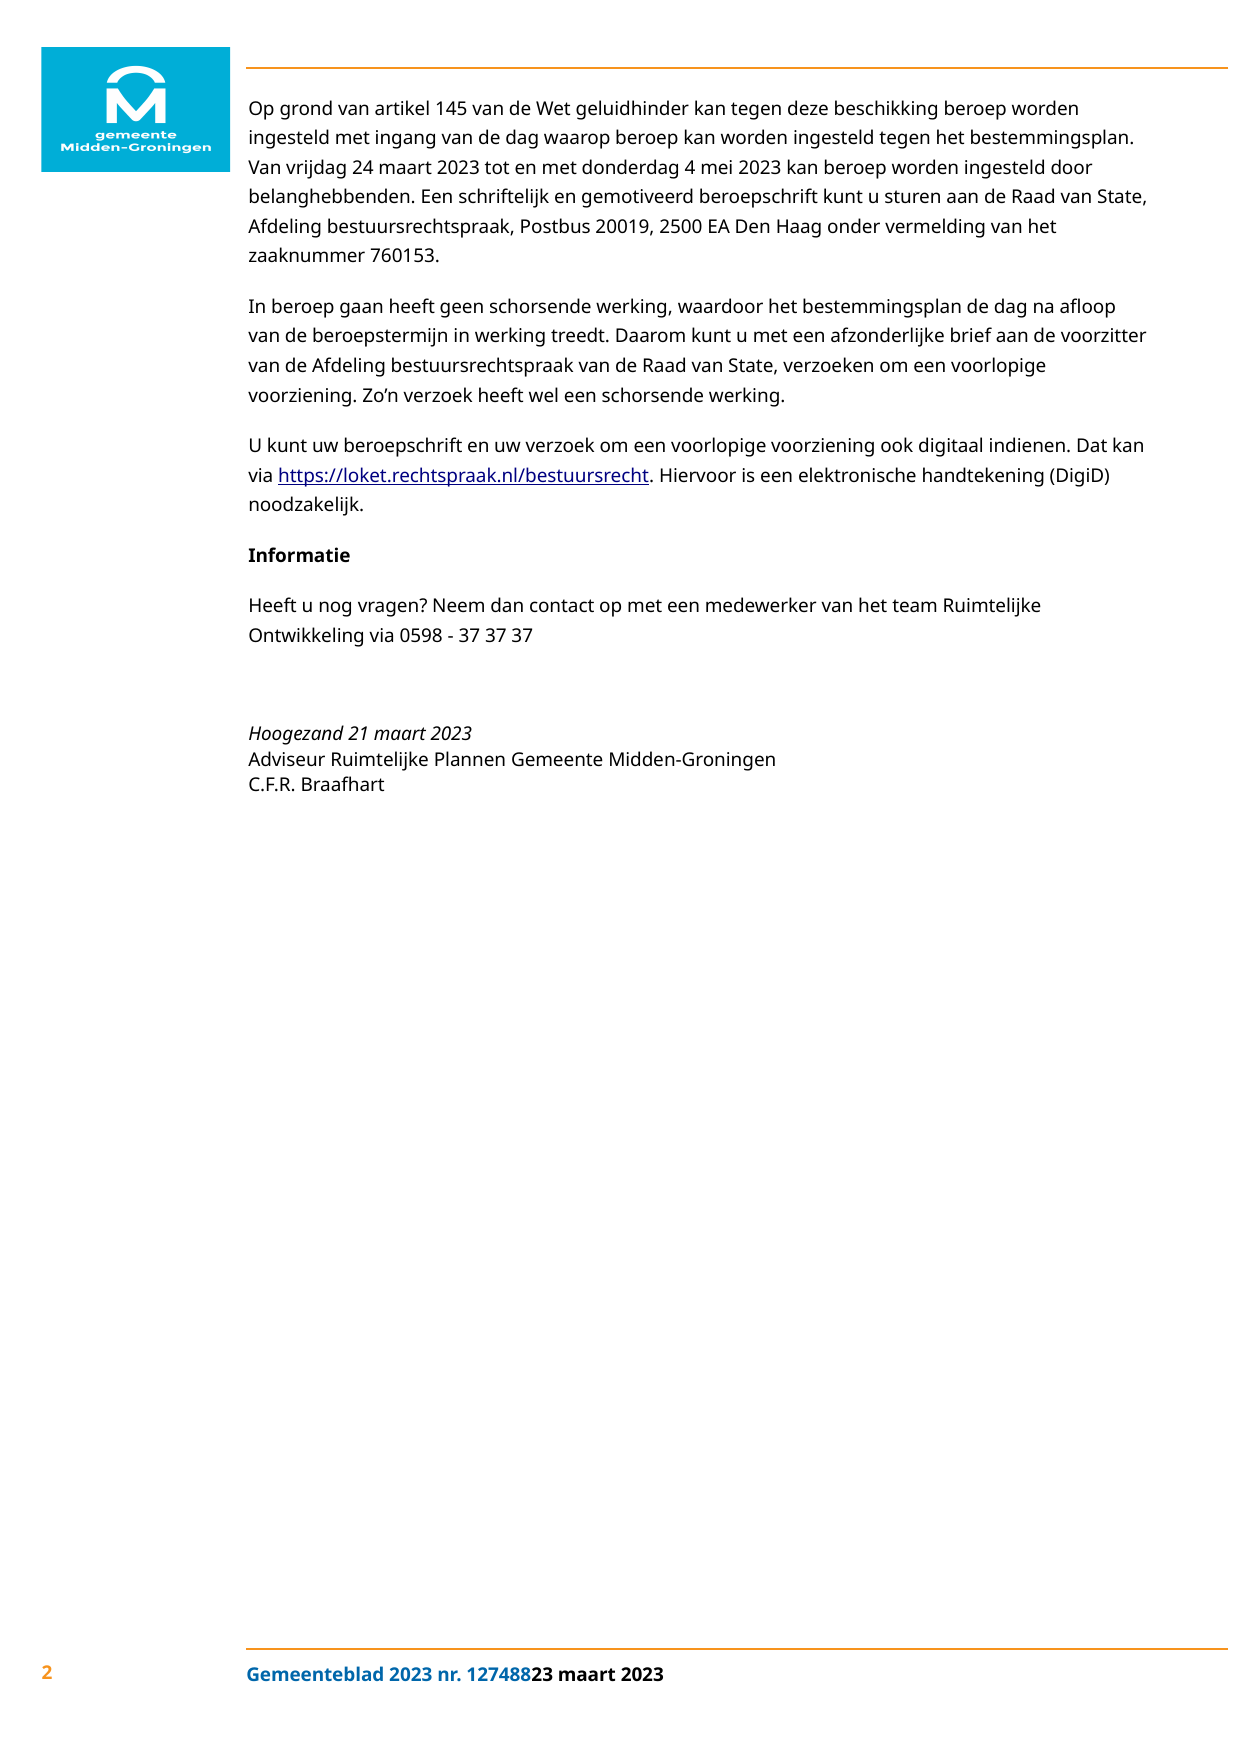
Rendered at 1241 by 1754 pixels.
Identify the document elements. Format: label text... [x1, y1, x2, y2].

text U kunt uw beroepschrift en uw verzoek om een voorlopige voorziening ook digitaal indienen. Dat kan via https://loket.rechtspraak.nl/bestuursrecht. Hiervoor is een elektronische handtekening (DigiD) noodzakelijk. [248, 432, 1152, 517]
text Adviseur Ruimtelijke Plannen Gemeente Midden-Groningen [248, 746, 1152, 772]
picture [108, 66, 164, 82]
text In beroep gaan heeft geen schorsende werking, waardoor het bestemmingsplan de dag na afloop van de beroepstermijn in werking treedt. Daarom kunt u met een afzonderlijke brief aan de voorzitter van de Afdeling bestuursrechtspraak van de Raad van State, verzoeken om een voorlopige voorziening. Zo’n verzoek heeft wel een schorsende werking. [248, 293, 1152, 408]
text Hoogezand 21 maart 2023 [248, 720, 1152, 746]
picture [107, 89, 165, 122]
text C.F.R. Braafhart [248, 772, 1152, 797]
picture [184, 146, 190, 153]
text Heeft u nog vragen? Neem dan contact op met een medewerker van het team Ruimtelijke Ontwikkeling via 0598 - 37 37 37 [248, 592, 1152, 648]
text Op grond van artikel 145 van de Wet geluidhinder kan tegen deze beschikking beroep worden ingesteld met ingang van de dag waarop beroep kan worden ingesteld tegen het bestemmingsplan. Van vrijdag 24 maart 2023 tot en met donderdag 4 mei 2023 kan beroep worden ingesteld door belanghebbenden. Een schriftelijk en gemotiveerd beroepschrift kunt u sturen aan de Raad van State, Afdeling bestuursrechtspraak, Postbus 20019, 2500 EA Den Haag onder vermelding van het zaaknummer 760153. [248, 95, 1152, 268]
text Informatie [248, 542, 1152, 568]
